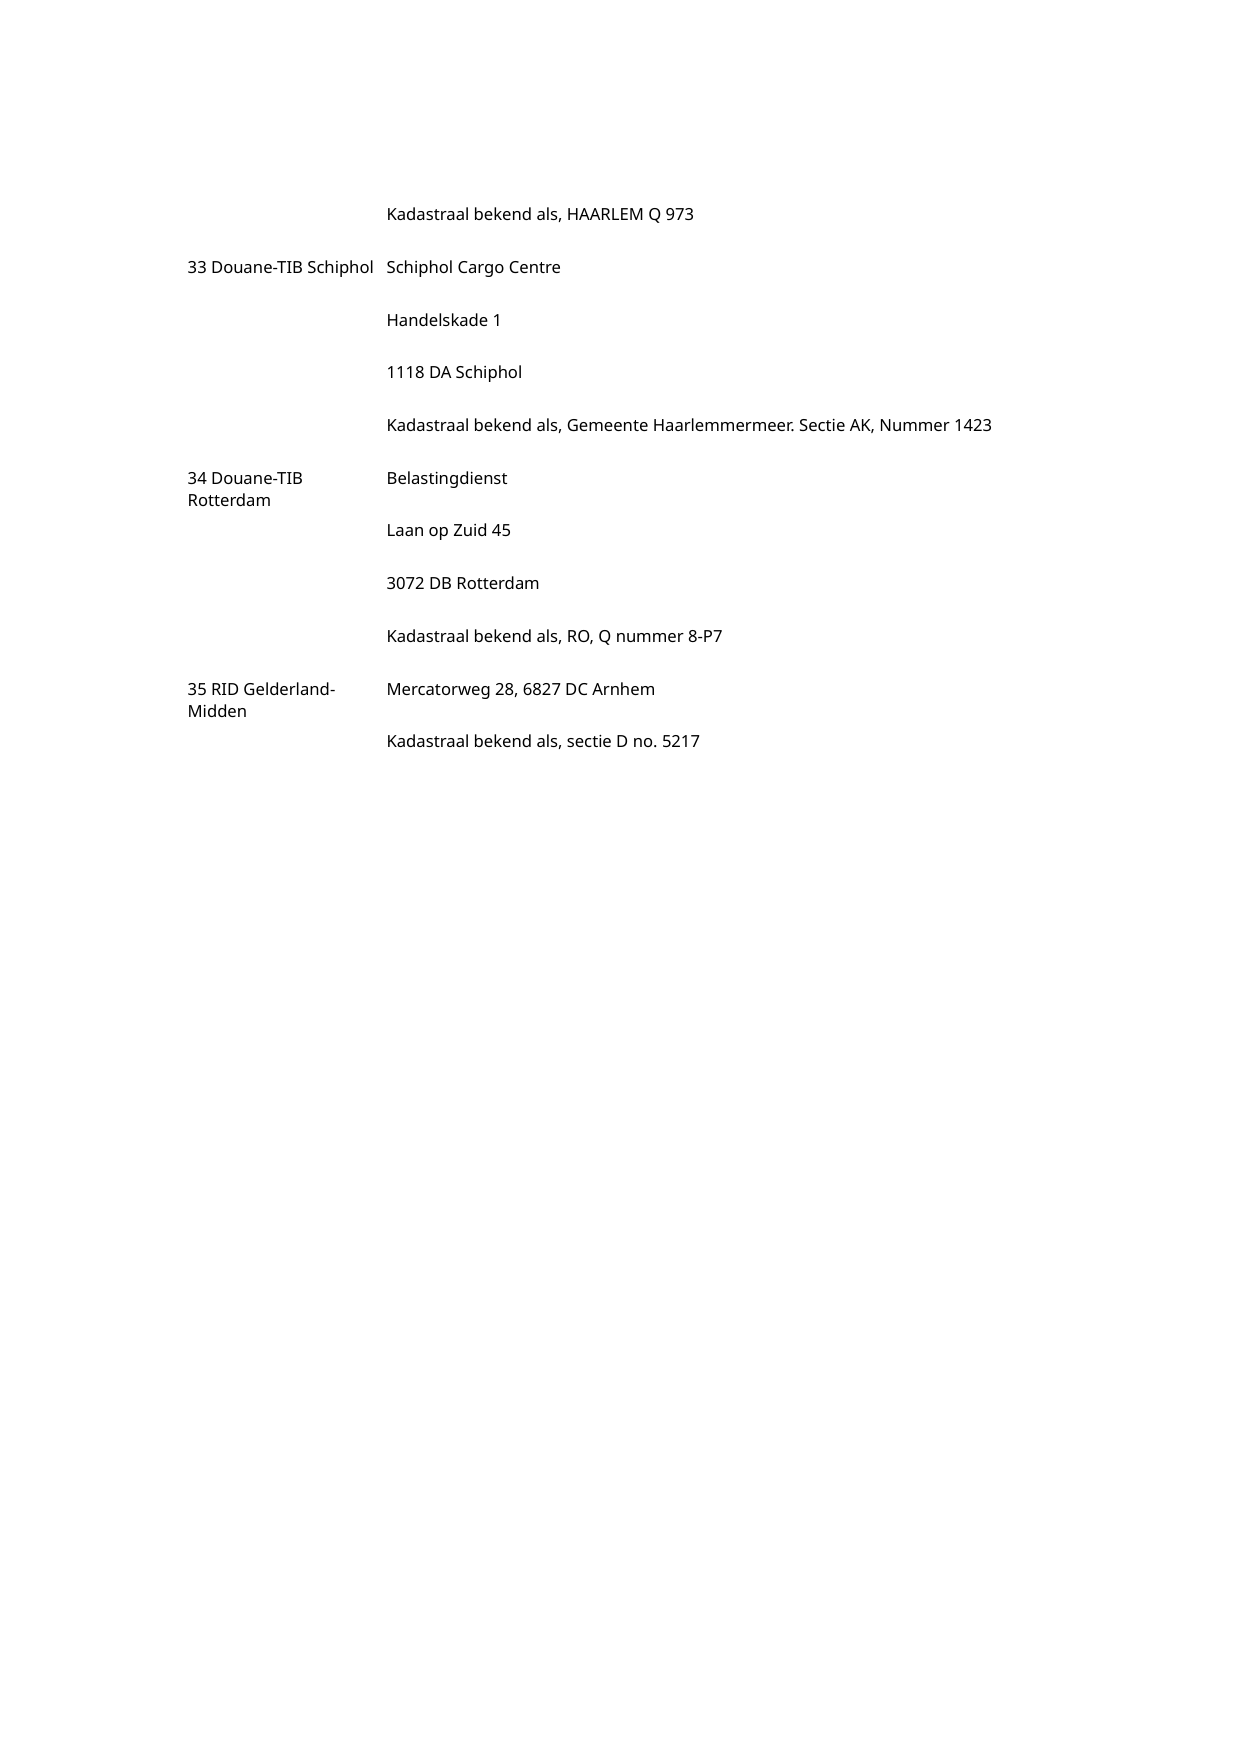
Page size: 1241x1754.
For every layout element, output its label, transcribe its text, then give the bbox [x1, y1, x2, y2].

table_cell Belastingdienst Laan op Zuid 45 3072 DB Rotterdam Kadastraal bekend als, RO, Q nummer 8-P7 [386, 466, 1053, 677]
table_cell 34 Douane-TIB Rotterdam [188, 466, 386, 677]
table_cell Schiphol Cargo Centre Handelskade 1 1118 DA Schiphol Kadastraal bekend als, Gemeente Haarlemmermeer. Sectie AK, Nummer 1423 [386, 255, 1053, 466]
table_cell Kadastraal bekend als, HAARLEM Q 973 [386, 150, 1053, 255]
table_cell 35 RID Gelderland- Midden [188, 677, 386, 782]
table_cell Mercatorweg 28, 6827 DC Arnhem Kadastraal bekend als, sectie D no. 5217 [386, 677, 1053, 782]
table_cell [188, 150, 386, 255]
table_cell 33 Douane-TIB Schiphol [188, 255, 386, 466]
